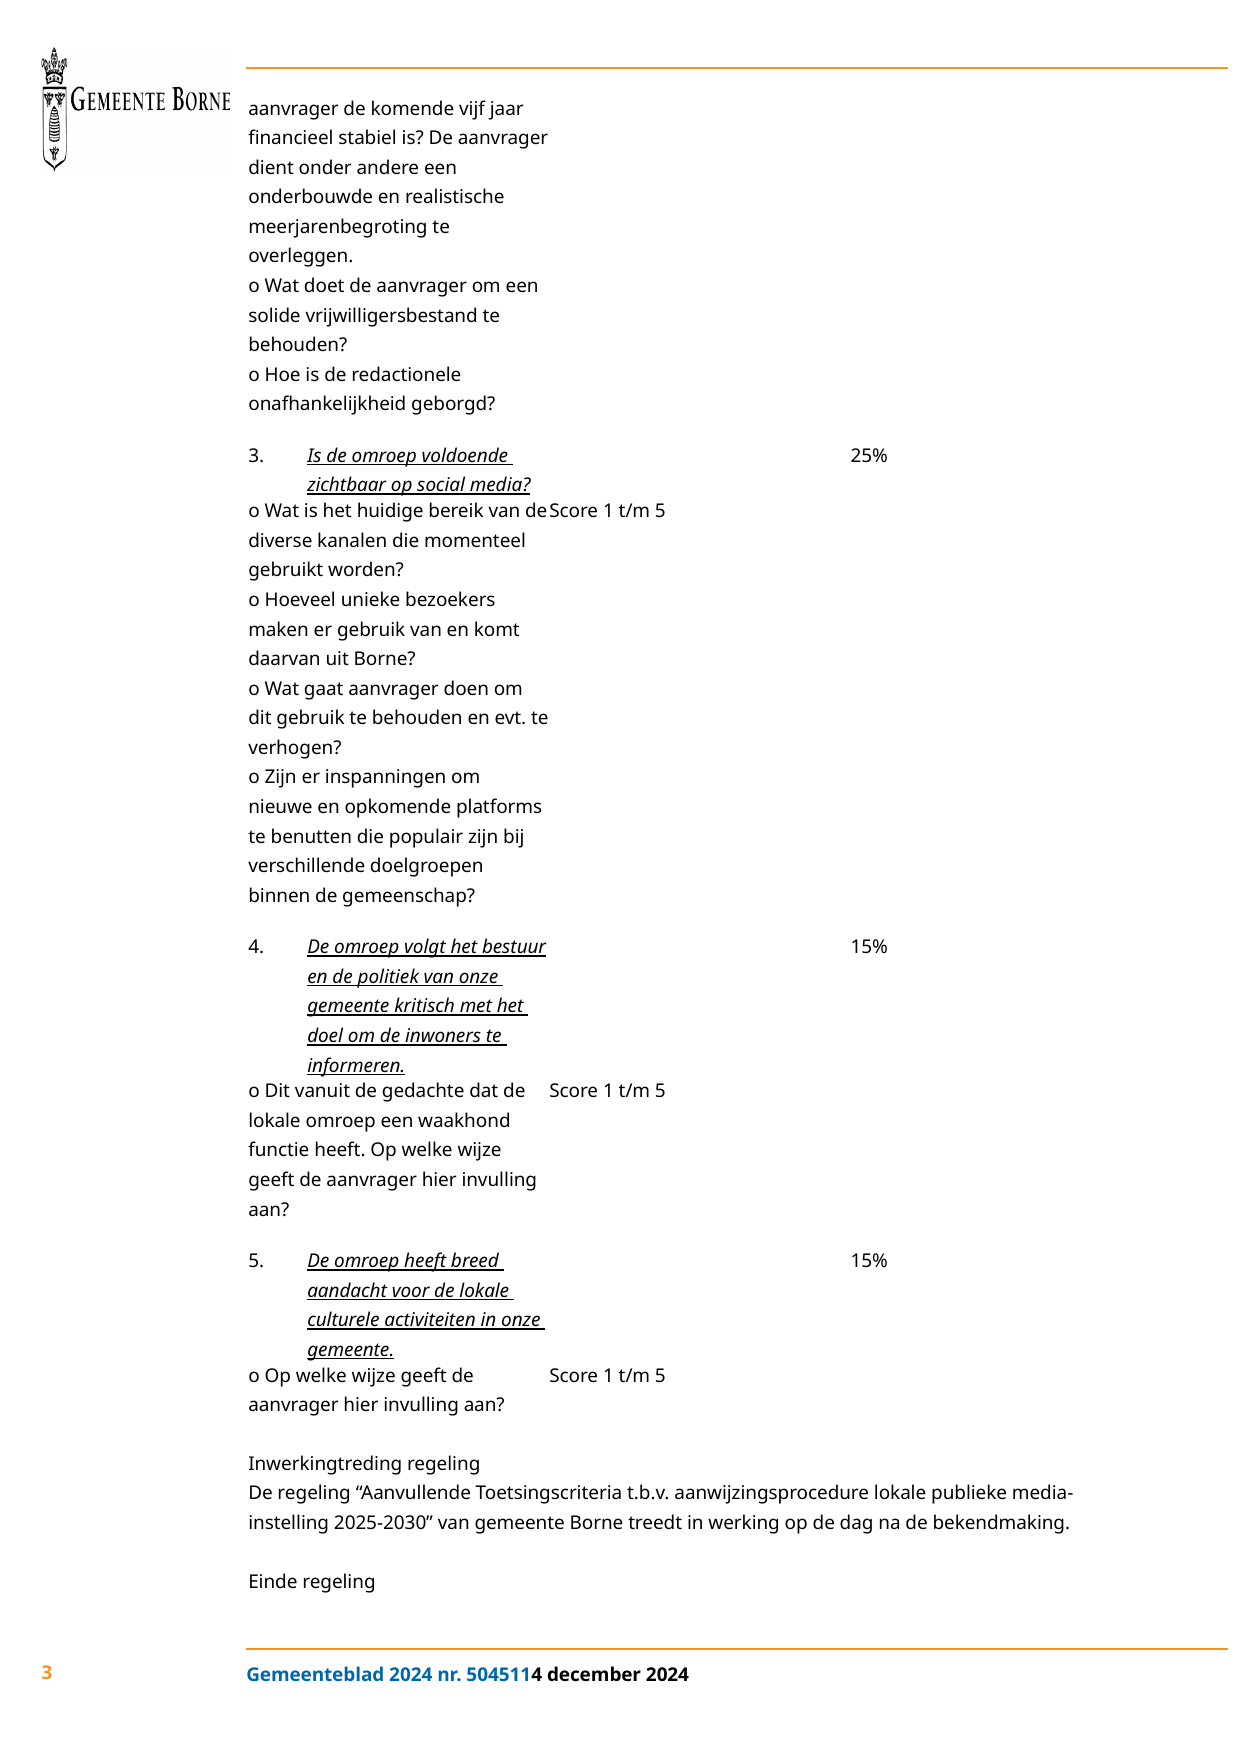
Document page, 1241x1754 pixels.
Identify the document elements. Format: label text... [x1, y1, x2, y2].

table_cell [549, 1247, 850, 1362]
text Einde regeling [248, 1568, 1152, 1594]
text De regeling “Aanvullende Toetsingscriteria t.b.v. aanwijzingsprocedure lokale publieke media-instelling 2025-2030” van gemeente Borne treedt in werking op de dag na de bekendmaking. [248, 1479, 1152, 1535]
table_cell [549, 1222, 850, 1247]
table_cell De omroep volgt het bestuur en de politiek van onze gemeente kritisch met het doel om de inwoners te informeren. [248, 934, 549, 1077]
table_cell o Wat is het huidige bereik van de diverse kanalen die momenteel gebruikt worden? o Hoeveel unieke bezoekers maken er gebruik van en komt daarvan uit Borne? o Wat gaat aanvrager doen om dit gebruik te behouden en evt. te verhogen? o Zijn er inspanningen om nieuwe en opkomende platforms te benutten die populair zijn bij verschillende doelgroepen binnen de gemeenschap? [248, 498, 549, 908]
table_cell [850, 1222, 1152, 1247]
table_cell [850, 1078, 1152, 1222]
table_cell Score 1 t/m 5 [549, 1362, 850, 1417]
table_cell 25% [850, 442, 1152, 497]
table_cell [549, 95, 850, 416]
table_cell [549, 416, 850, 442]
table_cell 15% [850, 934, 1152, 1077]
table_cell aanvrager de komende vijf jaar financieel stabiel is? De aanvrager dient onder andere een onderbouwde en realistische meerjarenbegroting te overleggen. o Wat doet de aanvrager om een solide vrijwilligersbestand te behouden? o Hoe is de redactionele onafhankelijkheid geborgd? [248, 95, 549, 416]
table_cell De omroep heeft breed aandacht voor de lokale culturele activiteiten in onze gemeente. [248, 1247, 549, 1362]
table_cell [248, 908, 549, 933]
table_cell 15% [850, 1247, 1152, 1362]
table_cell [850, 908, 1152, 933]
table_cell Is de omroep voldoende zichtbaar op social media? [248, 442, 549, 497]
picture [41, 47, 231, 172]
table_cell [850, 416, 1152, 442]
table_cell [850, 498, 1152, 908]
table_cell [549, 934, 850, 1077]
table_cell [850, 95, 1152, 416]
table_cell [549, 442, 850, 497]
table_cell Score 1 t/m 5 [549, 1078, 850, 1222]
text Inwerkingtreding regeling [248, 1450, 1152, 1476]
table_cell [248, 416, 549, 442]
table_cell o Op welke wijze geeft de aanvrager hier invulling aan? [248, 1362, 549, 1417]
table_cell Score 1 t/m 5 [549, 498, 850, 908]
table_cell o Dit vanuit de gedachte dat de lokale omroep een waakhond functie heeft. Op welke wijze geeft de aanvrager hier invulling aan? [248, 1078, 549, 1222]
table_cell [248, 1222, 549, 1247]
table_cell [850, 1362, 1152, 1417]
table_cell [549, 908, 850, 933]
